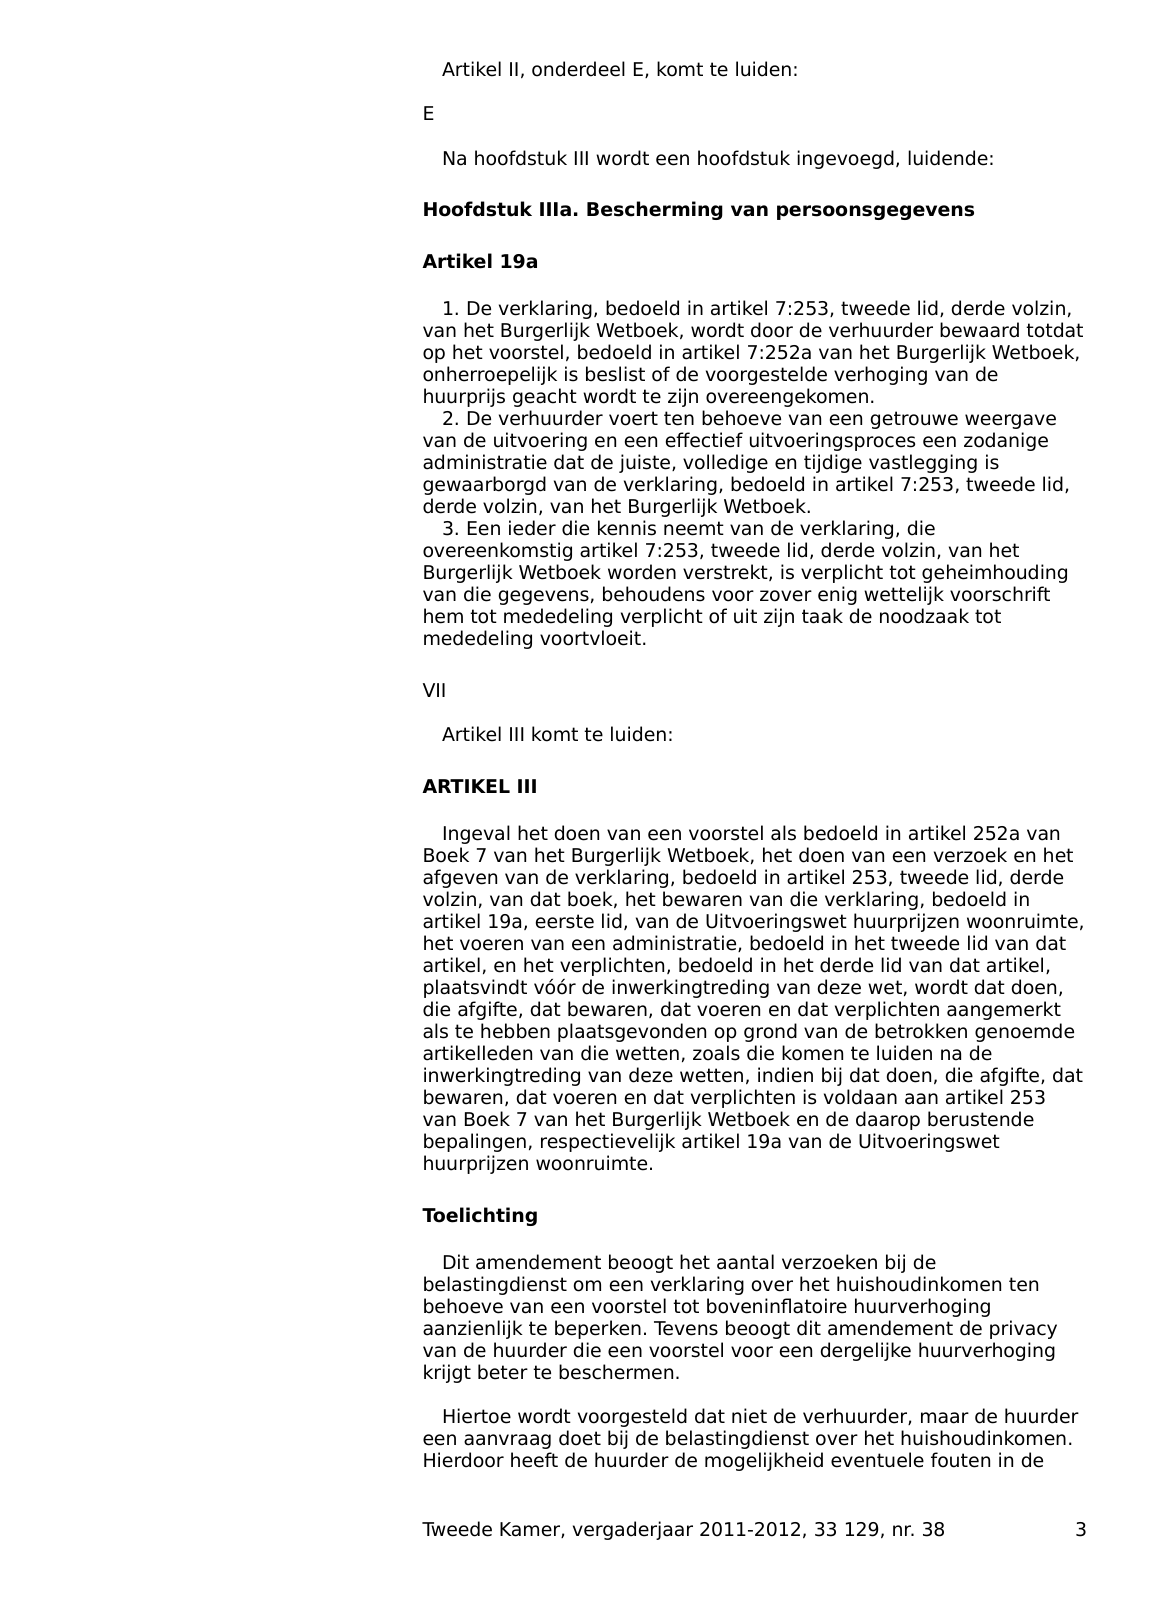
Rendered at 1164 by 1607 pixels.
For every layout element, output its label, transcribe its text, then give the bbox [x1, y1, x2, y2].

subtitle ARTIKEL III [422, 776, 1087, 798]
subtitle Toelichting [422, 1205, 1087, 1227]
text 2. De verhuurder voert ten behoeve van een getrouwe weergave van de uitvoering en een effectief uitvoeringsproces een zodanige administratie dat de juiste, volledige en tijdige vastlegging is gewaarborgd van de verklaring, bedoeld in artikel 7:253, tweede lid, derde volzin, van het Burgerlijk Wetboek. [422, 408, 1087, 518]
subtitle Hoofdstuk IIIa. Bescherming van persoonsgegevens [422, 199, 1087, 221]
text Dit amendement beoogt het aantal verzoeken bij de belastingdienst om een verklaring over het huishoudinkomen ten behoeve van een voorstel tot boveninflatoire huurverhoging aanzienlijk te beperken. Tevens beoogt dit amendement de privacy van de huurder die een voorstel voor een dergelijke huurverhoging krijgt beter te beschermen. [422, 1252, 1087, 1384]
text Ingeval het doen van een voorstel als bedoeld in artikel 252a van Boek 7 van het Burgerlijk Wetboek, het doen van een verzoek en het afgeven van de verklaring, bedoeld in artikel 253, tweede lid, derde volzin, van dat boek, het bewaren van die verklaring, bedoeld in artikel 19a, eerste lid, van de Uitvoeringswet huurprijzen woonruimte, het voeren van een administratie, bedoeld in het tweede lid van dat artikel, en het verplichten, bedoeld in het derde lid van dat artikel, plaatsvindt vóór de inwerkingtreding van deze wet, wordt dat doen, die afgifte, dat bewaren, dat voeren en dat verplichten aangemerkt als te hebben plaatsgevonden op grond van de betrokken genoemde artikelleden van die wetten, zoals die komen te luiden na de inwerkingtreding van deze wetten, indien bij dat doen, die afgifte, dat bewaren, dat voeren en dat verplichten is voldaan aan artikel 253 van Boek 7 van het Burgerlijk Wetboek en de daarop berustende bepalingen, respectievelijk artikel 19a van de Uitvoeringswet huurprijzen woonruimte. [422, 823, 1087, 1175]
text Artikel II, onderdeel E, komt te luiden: [422, 59, 1087, 81]
text E [422, 103, 1087, 125]
subtitle Artikel 19a [422, 251, 1087, 273]
subtitle VII [422, 680, 1087, 702]
text 3. Een ieder die kennis neemt van de verklaring, die overeenkomstig artikel 7:253, tweede lid, derde volzin, van het Burgerlijk Wetboek worden verstrekt, is verplicht tot geheimhouding van die gegevens, behoudens voor zover enig wettelijk voorschrift hem tot mededeling verplicht of uit zijn taak de noodzaak tot mededeling voortvloeit. [422, 518, 1087, 650]
text Na hoofdstuk III wordt een hoofdstuk ingevoegd, luidende: [422, 147, 1087, 169]
text Hiertoe wordt voorgesteld dat niet de verhuurder, maar de huurder een aanvraag doet bij de belastingdienst over het huishoudinkomen. Hierdoor heeft de huurder de mogelijkheid eventuele fouten in de [422, 1406, 1087, 1472]
text 1. De verklaring, bedoeld in artikel 7:253, tweede lid, derde volzin, van het Burgerlijk Wetboek, wordt door de verhuurder bewaard totdat op het voorstel, bedoeld in artikel 7:252a van het Burgerlijk Wetboek, onherroepelijk is beslist of de voorgestelde verhoging van de huurprijs geacht wordt te zijn overeengekomen. [422, 298, 1087, 408]
text Artikel III komt te luiden: [422, 724, 1087, 746]
